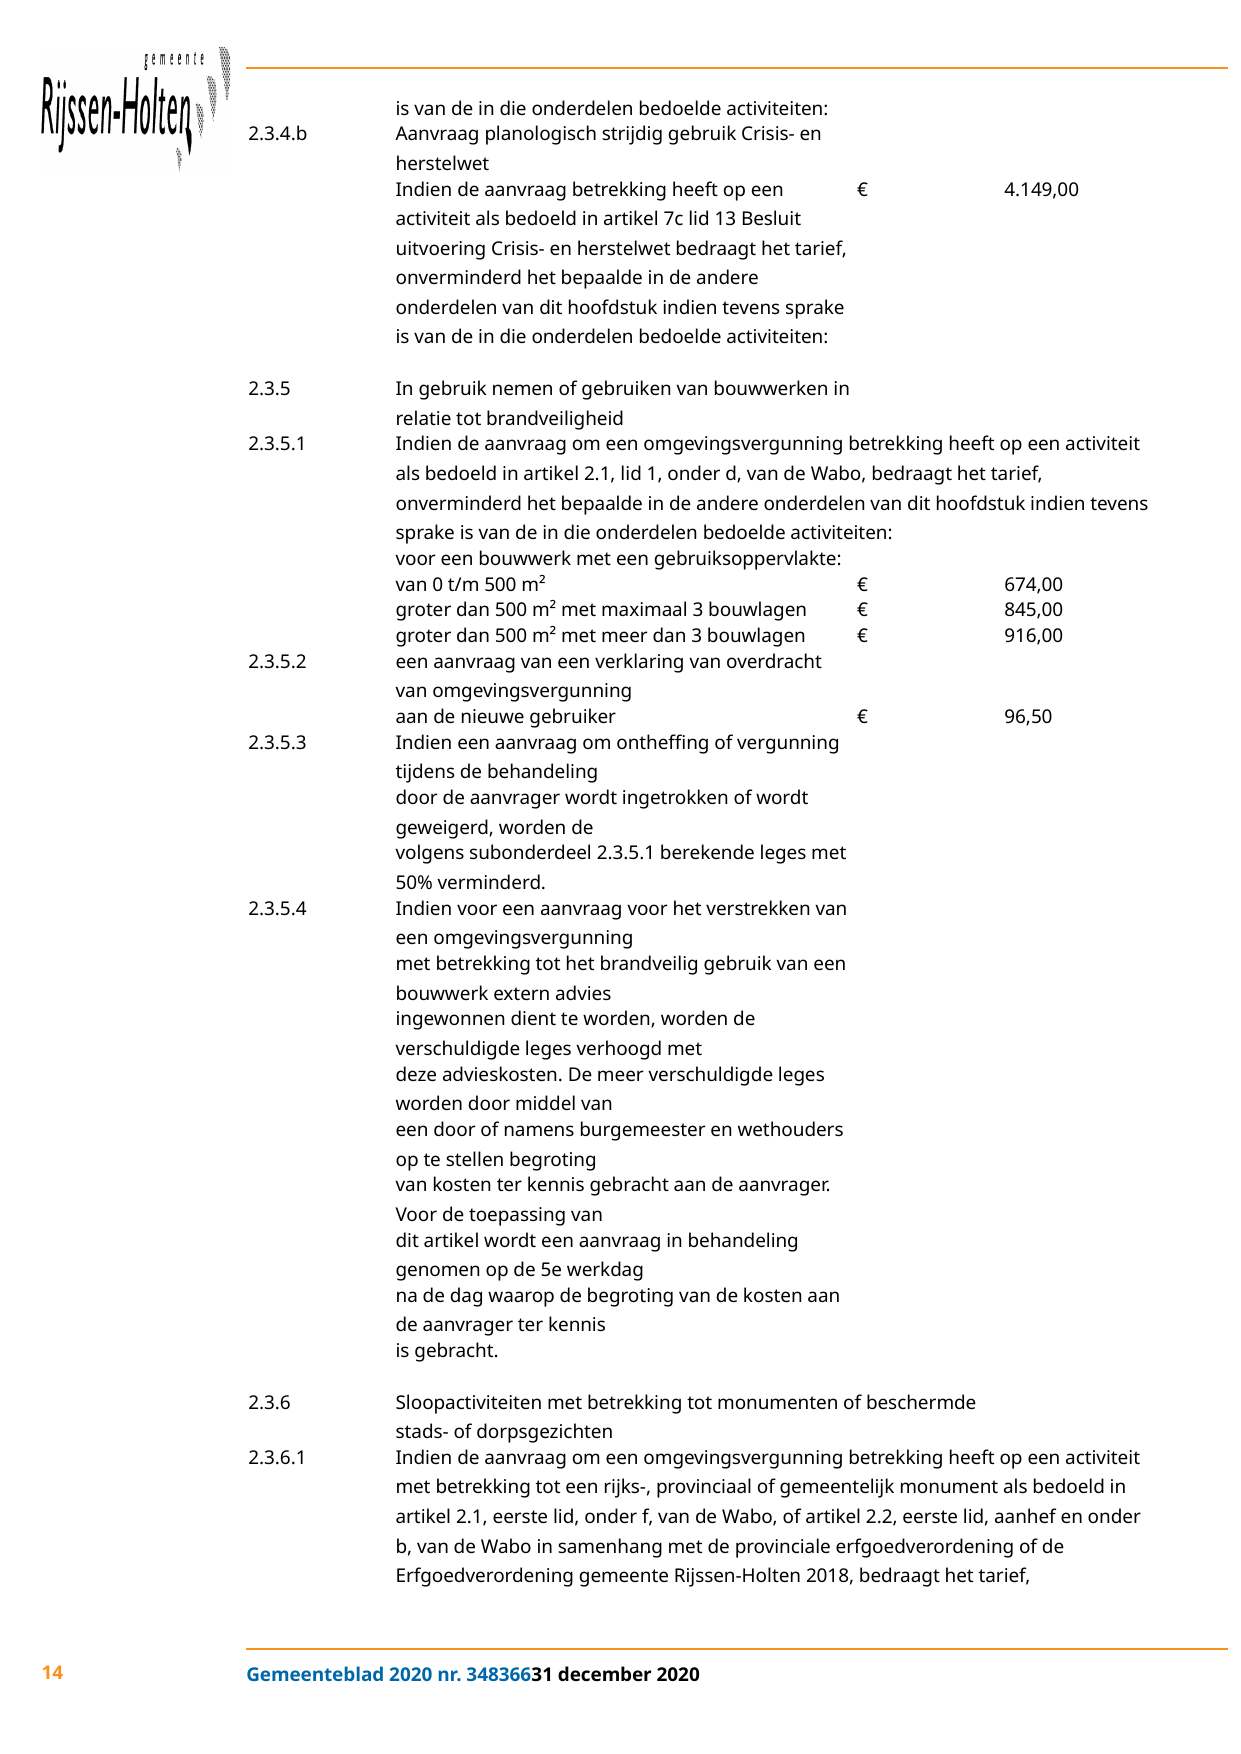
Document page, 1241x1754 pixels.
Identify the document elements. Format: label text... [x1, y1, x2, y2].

table_cell voor een bouwwerk met een gebruiksoppervlakte: [395, 545, 857, 571]
table_cell [1004, 545, 1152, 571]
table_cell [248, 571, 395, 596]
table_cell [857, 1061, 1004, 1116]
table_cell € [857, 571, 1004, 596]
table_cell [857, 1171, 1004, 1227]
table_cell € [857, 176, 1004, 349]
table_cell [1004, 1389, 1152, 1444]
table_cell 2.3.5 [248, 375, 395, 431]
table_cell [857, 840, 1004, 895]
table_cell [248, 1171, 395, 1227]
table_cell van kosten ter kennis gebracht aan de aanvrager. Voor de toepassing van [395, 1171, 857, 1227]
table_cell [857, 350, 1004, 375]
table_cell [857, 950, 1004, 1006]
table_cell [857, 545, 1004, 571]
table_cell [1004, 784, 1152, 839]
table_cell 2.3.5.4 [248, 895, 395, 950]
table_cell [857, 1282, 1004, 1337]
table_cell [857, 895, 1004, 950]
table_cell [857, 784, 1004, 839]
table_cell [857, 1006, 1004, 1061]
table_cell [1004, 1338, 1152, 1363]
table_cell [248, 1061, 395, 1116]
table_cell [248, 950, 395, 1006]
table_cell 916,00 [1004, 622, 1152, 648]
table_cell [857, 1116, 1004, 1171]
table_cell dit artikel wordt een aanvraag in behandeling genomen op de 5e werkdag [395, 1227, 857, 1282]
table_cell volgens subonderdeel 2.3.5.1 berekende leges met 50% verminderd. [395, 840, 857, 895]
table_cell [248, 1006, 395, 1061]
table_cell [1004, 729, 1152, 784]
table_cell een aanvraag van een verklaring van overdracht van omgevingsvergunning [395, 648, 857, 703]
table_cell [1004, 95, 1152, 121]
table_cell [248, 622, 395, 648]
table_cell 2.3.5.2 [248, 648, 395, 703]
table_cell [1004, 350, 1152, 375]
table_cell 4.149,00 [1004, 176, 1152, 349]
table_cell door de aanvrager wordt ingetrokken of wordt geweigerd, worden de [395, 784, 857, 839]
table_cell [1004, 840, 1152, 895]
table_cell [248, 840, 395, 895]
table_cell € [857, 703, 1004, 729]
table_cell [857, 1227, 1004, 1282]
table_cell [248, 95, 395, 121]
table_cell 2.3.4.b [248, 121, 395, 176]
table_cell [857, 1338, 1004, 1363]
table_cell [395, 1363, 857, 1389]
table_cell ingewonnen dient te worden, worden de verschuldigde leges verhoogd met [395, 1006, 857, 1061]
table_cell [1004, 1363, 1152, 1389]
table_cell aan de nieuwe gebruiker [395, 703, 857, 729]
table_cell groter dan 500 m² met meer dan 3 bouwlagen [395, 622, 857, 648]
table_cell [1004, 950, 1152, 1006]
table_cell [248, 176, 395, 349]
table_cell Indien de aanvraag om een omgevingsvergunning betrekking heeft op een activiteit als bedoeld in artikel 2.1, lid 1, onder d, van de Wabo, bedraagt het tarief, onverminderd het bepaalde in de andere onderdelen van dit hoofdstuk indien tevens sprake is van de in die onderdelen bedoelde activiteiten: [395, 431, 1152, 545]
table_cell [1004, 1006, 1152, 1061]
table_cell [248, 1338, 395, 1363]
table_cell [1004, 1116, 1152, 1171]
table_cell [1004, 121, 1152, 176]
table_cell 2.3.6 [248, 1389, 395, 1444]
table_cell [248, 350, 395, 375]
table_cell [857, 648, 1004, 703]
table_cell is van de in die onderdelen bedoelde activiteiten: [395, 95, 857, 121]
table_cell Indien de aanvraag om een omgevingsvergunning betrekking heeft op een activiteit met betrekking tot een rijks-, provinciaal of gemeentelijk monument als bedoeld in artikel 2.1, eerste lid, onder f, van de Wabo, of artikel 2.2, eerste lid, aanhef en onder b, van de Wabo in samenhang met de provinciale erfgoedverordening of de Erfgoedverordening gemeente Rijssen-Holten 2018, bedraagt het tarief, [395, 1444, 1152, 1588]
table_cell [857, 729, 1004, 784]
table_cell [1004, 895, 1152, 950]
table_cell [857, 95, 1004, 121]
table_cell Indien een aanvraag om ontheffing of vergunning tijdens de behandeling [395, 729, 857, 784]
table_cell [248, 1227, 395, 1282]
table_cell [1004, 1227, 1152, 1282]
table_cell met betrekking tot het brandveilig gebruik van een bouwwerk extern advies [395, 950, 857, 1006]
table_cell [857, 1363, 1004, 1389]
table_cell [1004, 1282, 1152, 1337]
table_cell een door of namens burgemeester en wethouders op te stellen begroting [395, 1116, 857, 1171]
table_cell [248, 703, 395, 729]
table_cell [248, 1363, 395, 1389]
table_cell deze advieskosten. De meer verschuldigde leges worden door middel van [395, 1061, 857, 1116]
table_cell 2.3.5.1 [248, 431, 395, 545]
table_cell [248, 545, 395, 571]
table_cell [857, 375, 1004, 431]
table_cell Indien voor een aanvraag voor het verstrekken van een omgevingsvergunning [395, 895, 857, 950]
table_cell [248, 1282, 395, 1337]
table_cell [857, 121, 1004, 176]
table_cell 845,00 [1004, 596, 1152, 622]
table_cell 96,50 [1004, 703, 1152, 729]
table_cell [248, 784, 395, 839]
table_cell Aanvraag planologisch strijdig gebruik Crisis- en herstelwet [395, 121, 857, 176]
table_cell [1004, 375, 1152, 431]
table_cell In gebruik nemen of gebruiken van bouwwerken in relatie tot brandveiligheid [395, 375, 857, 431]
table_cell [248, 1116, 395, 1171]
table_cell na de dag waarop de begroting van de kosten aan de aanvrager ter kennis [395, 1282, 857, 1337]
table_cell € [857, 596, 1004, 622]
table_cell [1004, 1171, 1152, 1227]
picture [41, 47, 231, 172]
table_cell van 0 t/m 500 m² [395, 571, 857, 596]
table_cell is gebracht. [395, 1338, 857, 1363]
table_cell 2.3.5.3 [248, 729, 395, 784]
table_cell groter dan 500 m² met maximaal 3 bouwlagen [395, 596, 857, 622]
table_cell 674,00 [1004, 571, 1152, 596]
table_cell [1004, 648, 1152, 703]
table_cell [1004, 1061, 1152, 1116]
table_cell [395, 350, 857, 375]
table_cell Indien de aanvraag betrekking heeft op een activiteit als bedoeld in artikel 7c lid 13 Besluit uitvoering Crisis- en herstelwet bedraagt het tarief, onverminderd het bepaalde in de andere onderdelen van dit hoofdstuk indien tevens sprake is van de in die onderdelen bedoelde activiteiten: [395, 176, 857, 349]
table_cell Sloopactiviteiten met betrekking tot monumenten of beschermde stads- of dorpsgezichten [395, 1389, 1004, 1444]
table_cell [248, 596, 395, 622]
table_cell 2.3.6.1 [248, 1444, 395, 1588]
table_cell € [857, 622, 1004, 648]
